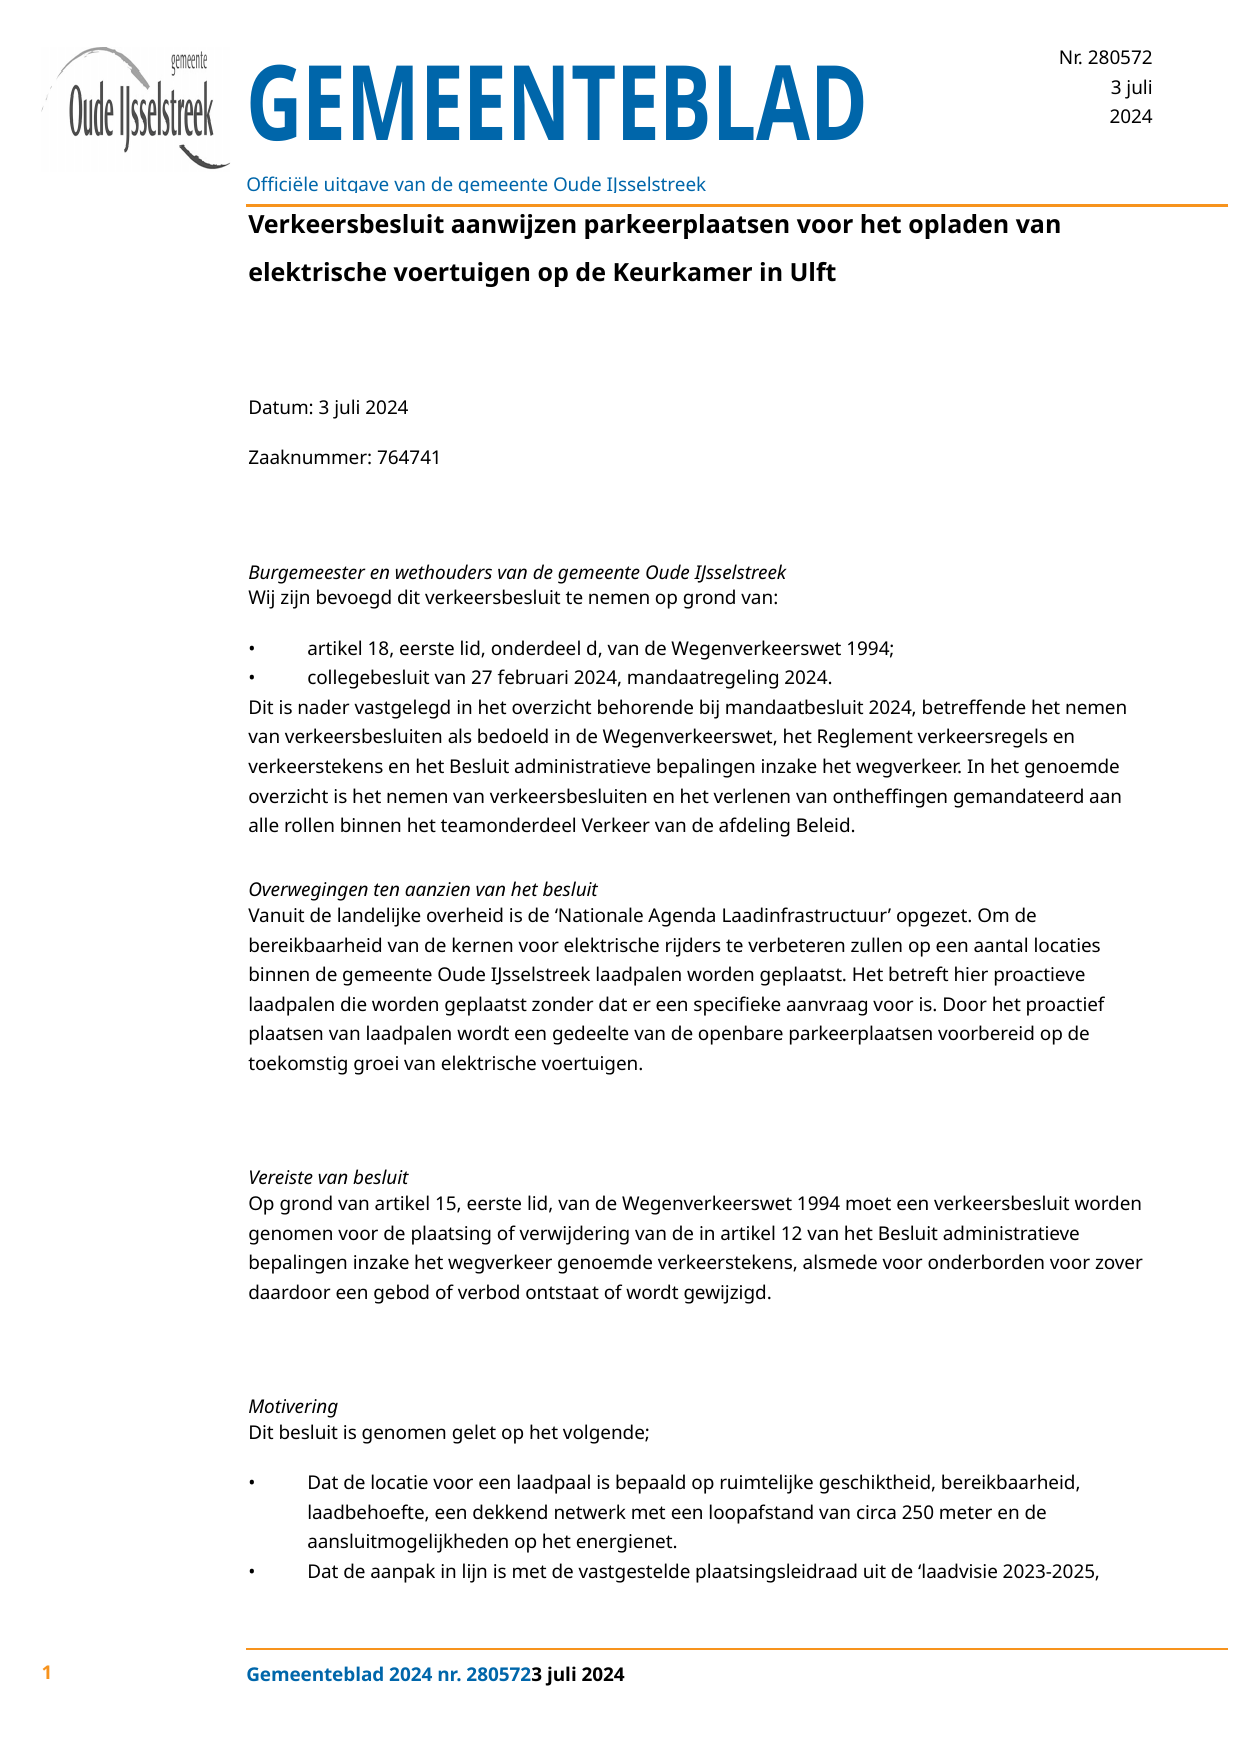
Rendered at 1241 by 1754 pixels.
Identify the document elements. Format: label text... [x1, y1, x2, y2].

text Burgemeester en wethouders van de gemeente Oude IJsselstreek [248, 559, 1152, 584]
text Overwegingen ten aanzien van het besluit [248, 876, 1152, 902]
text Wij zijn bevoegd dit verkeersbesluit te nemen op grond van: [248, 584, 1152, 610]
text Vanuit de landelijke overheid is de ‘Nationale Agenda Laadinfrastructuur’ opgezet. Om de bereikbaarheid van de kernen voor elektrische rijders te verbeteren zullen op een aantal locaties binnen de gemeente Oude IJsselstreek laadpalen worden geplaatst. Het betreft hier proactieve laadpalen die worden geplaatst zonder dat er een specifieke aanvraag voor is. Door het proactief plaatsen van laadpalen wordt een gedeelte van de openbare parkeerplaatsen voorbereid op de toekomstig groei van elektrische voertuigen. [248, 902, 1152, 1076]
list artikel 18, eerste lid, onderdeel d, van de Wegenverkeerswet 1994; [248, 635, 1152, 661]
list Dat de locatie voor een laadpaal is bepaald op ruimtelijke geschiktheid, bereikbaarheid, laadbehoefte, een dekkend netwerk met een loopafstand van circa 250 meter en de aansluitmogelijkheden op het energienet. [248, 1469, 1152, 1554]
text Dit besluit is genomen gelet op het volgende; [248, 1419, 1152, 1445]
text Op grond van artikel 15, eerste lid, van de Wegenverkeerswet 1994 moet een verkeersbesluit worden genomen voor de plaatsing of verwijdering van de in artikel 12 van het Besluit administratieve bepalingen inzake het wegverkeer genoemde verkeerstekens, alsmede voor onderborden voor zover daardoor een gebod of verbod ontstaat of wordt gewijzigd. [248, 1190, 1152, 1305]
text Zaaknummer: 764741 [248, 444, 1152, 470]
text Dit is nader vastgelegd in het overzicht behorende bij mandaatbesluit 2024, betreffende het nemen van verkeersbesluiten als bedoeld in de Wegenverkeerswet, het Reglement verkeersregels en verkeerstekens en het Besluit administratieve bepalingen inzake het wegverkeer. In het genoemde overzicht is het nemen van verkeersbesluiten en het verlenen van ontheffingen gemandateerd aan alle rollen binnen het teamonderdeel Verkeer van de afdeling Beleid. [248, 694, 1152, 838]
text Motivering [248, 1393, 1152, 1419]
list collegebesluit van 27 februari 2024, mandaatregeling 2024. [248, 664, 1152, 690]
text Vereiste van besluit [248, 1164, 1152, 1190]
picture [41, 47, 231, 172]
text Datum: 3 juli 2024 [248, 394, 1152, 420]
list Dat de aanpak in lijn is met de vastgestelde plaatsingsleidraad uit de ‘laadvisie 2023-2025, [248, 1558, 1152, 1584]
text Verkeersbesluit aanwijzen parkeerplaatsen voor het opladen van elektrische voertuigen op de Keurkamer in Ulft [248, 207, 1152, 288]
